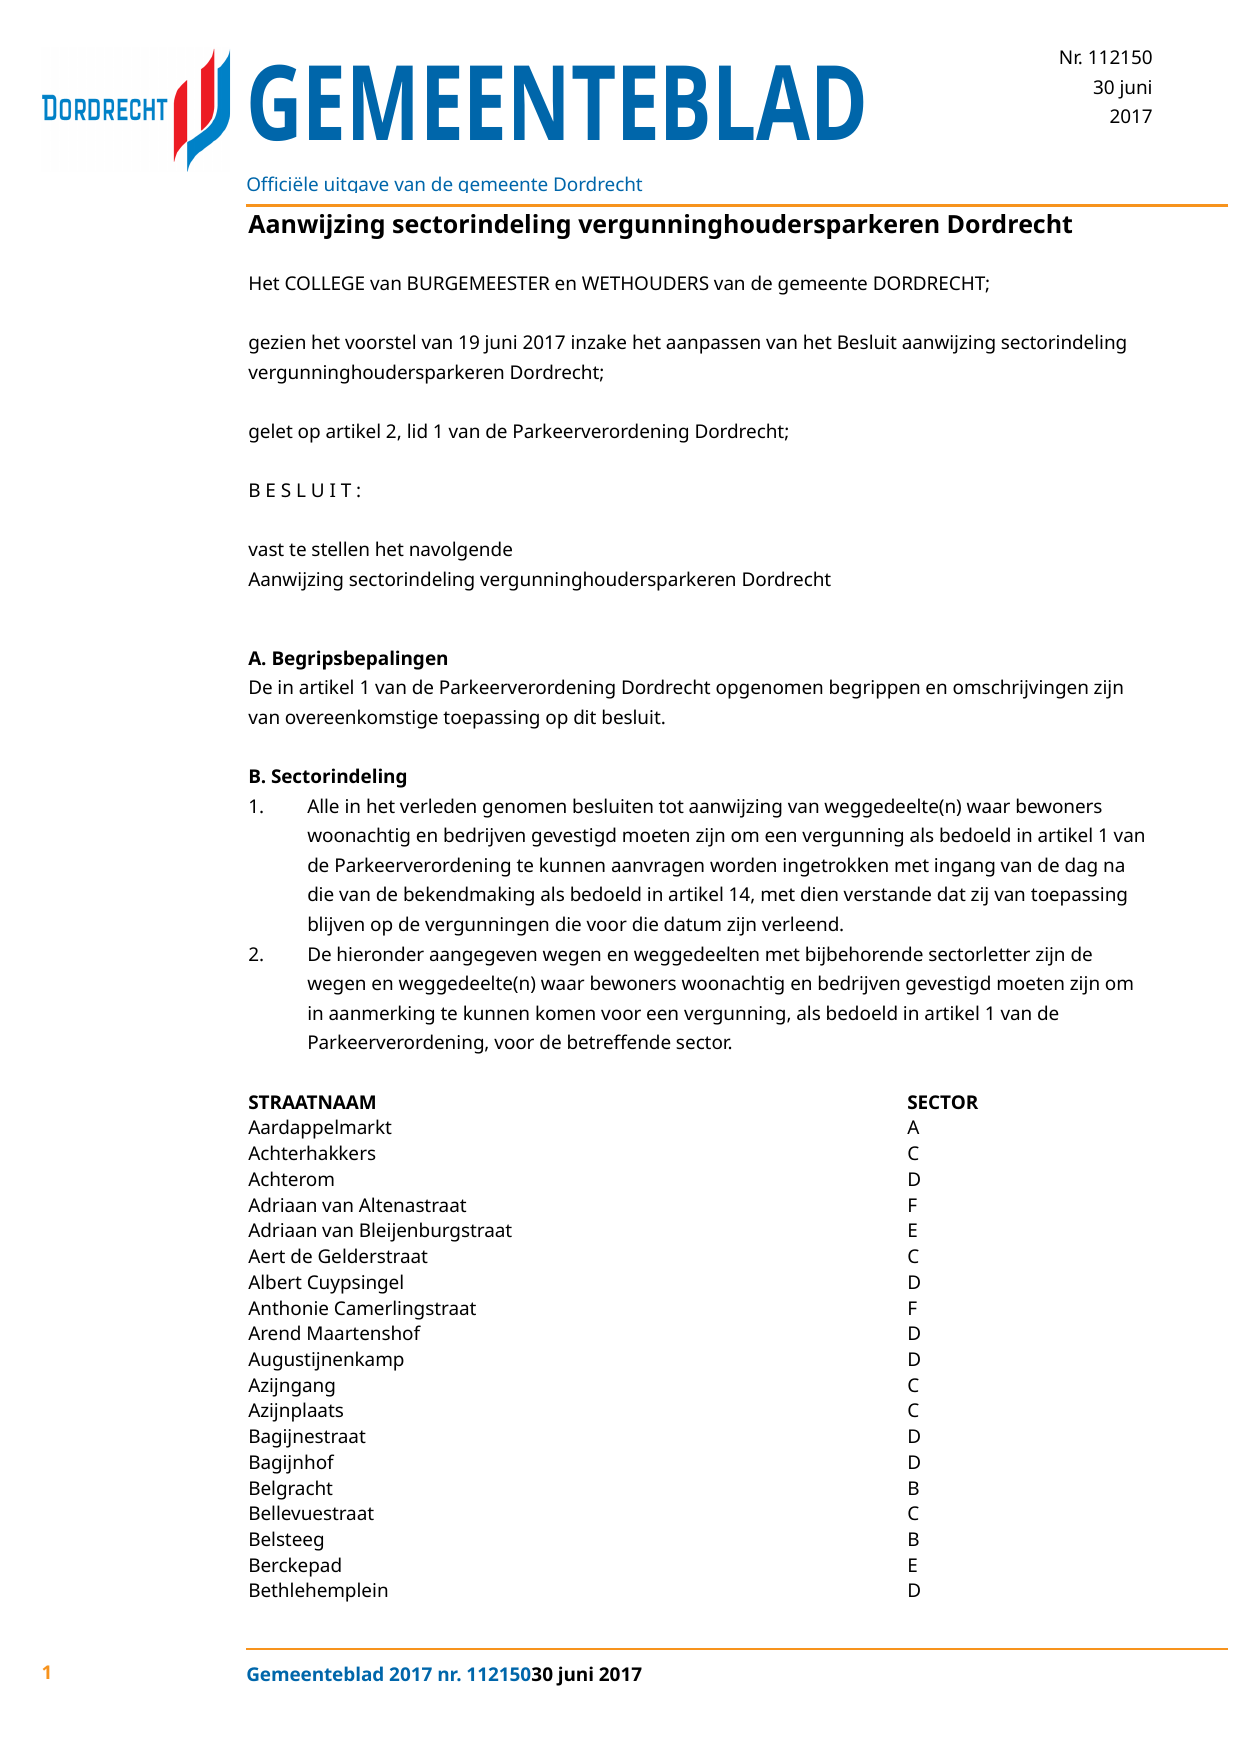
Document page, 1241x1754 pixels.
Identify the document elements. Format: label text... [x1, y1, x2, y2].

table_cell C [907, 1501, 1152, 1526]
table_cell D [907, 1423, 1152, 1449]
table_cell Bagijnestraat [248, 1423, 907, 1449]
table_cell Adriaan van Bleijenburgstraat [248, 1218, 907, 1243]
table_header SECTOR [907, 1089, 1152, 1114]
table_cell Bagijnhof [248, 1449, 907, 1475]
table_cell Belsteeg [248, 1526, 907, 1552]
table_cell Berckepad [248, 1552, 907, 1578]
table_cell A [907, 1115, 1152, 1140]
text gelet op artikel 2, lid 1 van de Parkeerverordening Dordrecht; [248, 418, 1152, 444]
table_cell Azijnplaats [248, 1398, 907, 1423]
text Het COLLEGE van BURGEMEESTER en WETHOUDERS van de gemeente DORDRECHT; [248, 270, 1152, 296]
table_cell D [907, 1269, 1152, 1295]
table_cell E [907, 1552, 1152, 1578]
table_cell Aert de Gelderstraat [248, 1243, 907, 1269]
table_cell Albert Cuypsingel [248, 1269, 907, 1295]
table_cell D [907, 1166, 1152, 1192]
table_cell Achterom [248, 1166, 907, 1192]
table_cell B [907, 1526, 1152, 1552]
table_cell Belgracht [248, 1475, 907, 1501]
text De in artikel 1 van de Parkeerverordening Dordrecht opgenomen begrippen en omschrijvingen zijn van overeenkomstige toepassing op dit besluit. [248, 674, 1152, 730]
text vast te stellen het navolgende [248, 537, 1152, 562]
text Aanwijzing sectorindeling vergunninghoudersparkeren Dordrecht [248, 566, 1152, 592]
table_cell D [907, 1346, 1152, 1372]
text B. Sectorindeling [248, 763, 1152, 789]
table_cell F [907, 1295, 1152, 1320]
table_cell Aardappelmarkt [248, 1115, 907, 1140]
table_cell F [907, 1192, 1152, 1217]
table_cell C [907, 1372, 1152, 1398]
list De hieronder aangegeven wegen en weggedeelten met bijbehorende sectorletter zijn de wegen en weggedeelte(n) waar bewoners woonachtig en bedrijven gevestigd moeten zijn om in aanmerking te kunnen komen voor een vergunning, als bedoeld in artikel 1 van de Parkeerverordening, voor de betreffende sector. [248, 941, 1152, 1055]
table_cell D [907, 1320, 1152, 1346]
table_cell Adriaan van Altenastraat [248, 1192, 907, 1217]
table_cell B [907, 1475, 1152, 1501]
table_cell Bellevuestraat [248, 1501, 907, 1526]
table_cell D [907, 1449, 1152, 1475]
table_cell Achterhakkers [248, 1140, 907, 1166]
text B E S L U I T : [248, 477, 1152, 503]
table_cell Bethlehemplein [248, 1578, 907, 1603]
table_cell Arend Maartenshof [248, 1320, 907, 1346]
table_cell Augustijnenkamp [248, 1346, 907, 1372]
table_cell E [907, 1218, 1152, 1243]
text gezien het voorstel van 19 juni 2017 inzake het aanpassen van het Besluit aanwijzing sectorindeling vergunninghoudersparkeren Dordrecht; [248, 329, 1152, 385]
table_cell D [907, 1578, 1152, 1603]
table_cell Anthonie Camerlingstraat [248, 1295, 907, 1320]
table_cell C [907, 1140, 1152, 1166]
table_cell Azijngang [248, 1372, 907, 1398]
text Aanwijzing sectorindeling vergunninghoudersparkeren Dordrecht [248, 207, 1152, 241]
table_header STRAATNAAM [248, 1089, 907, 1114]
picture [41, 47, 231, 172]
table_cell C [907, 1398, 1152, 1423]
text A. Begripsbepalingen [248, 645, 1152, 671]
list Alle in het verleden genomen besluiten tot aanwijzing van weggedeelte(n) waar bewoners woonachtig en bedrijven gevestigd moeten zijn om een vergunning als bedoeld in artikel 1 van de Parkeerverordening te kunnen aanvragen worden ingetrokken met ingang van de dag na die van de bekendmaking als bedoeld in artikel 14, met dien verstande dat zij van toepassing blijven op de vergunningen die voor die datum zijn verleend. [248, 793, 1152, 937]
table_cell C [907, 1243, 1152, 1269]
